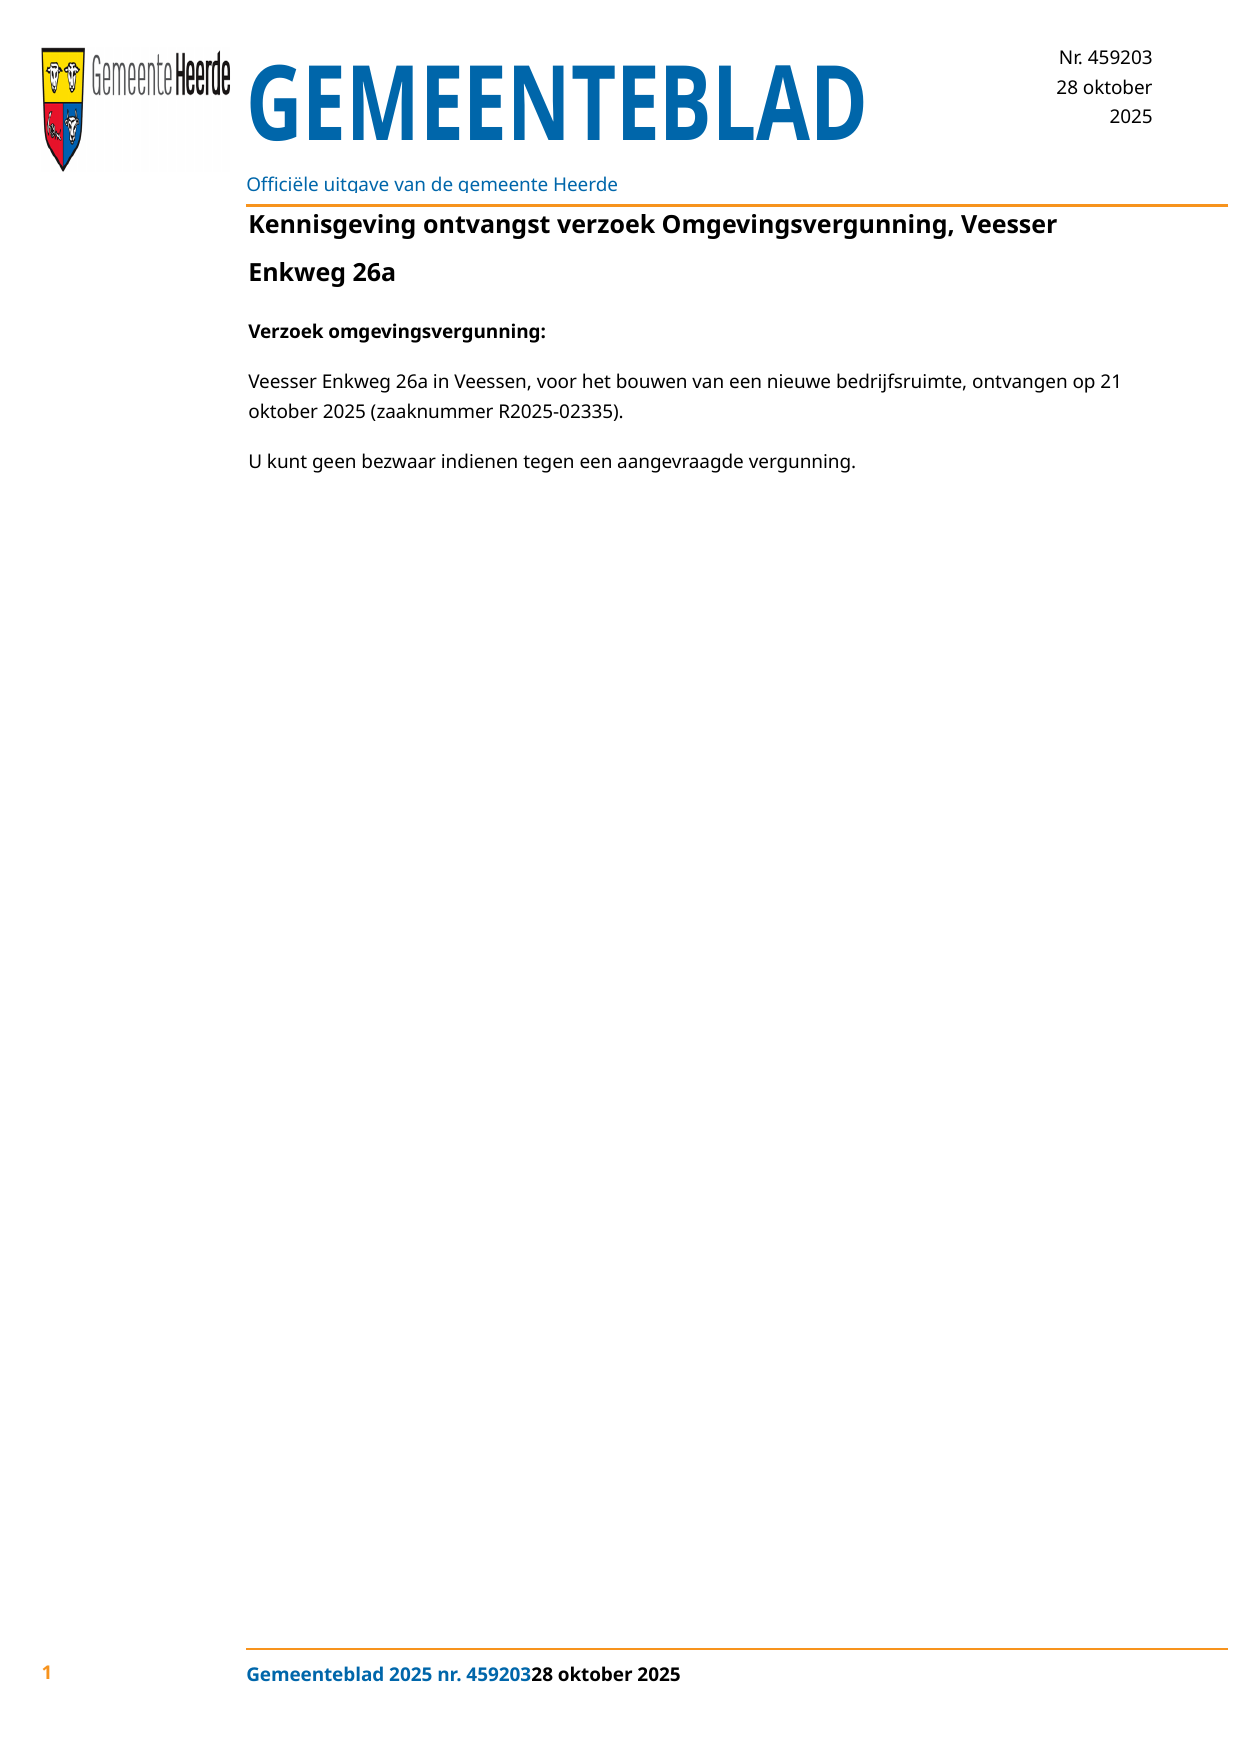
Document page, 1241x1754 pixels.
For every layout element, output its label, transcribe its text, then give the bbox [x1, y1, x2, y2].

text Kennisgeving ontvangst verzoek Omgevingsvergunning, Veesser Enkweg 26a [248, 207, 1152, 288]
text Verzoek omgevingsvergunning: [248, 318, 1152, 344]
text Veesser Enkweg 26a in Veessen, voor het bouwen van een nieuwe bedrijfsruimte, ontvangen op 21 oktober 2025 (zaaknummer R2025-02335). [248, 368, 1152, 424]
picture [41, 47, 231, 172]
text U kunt geen bezwaar indienen tegen een aangevraagde vergunning. [248, 448, 1152, 474]
